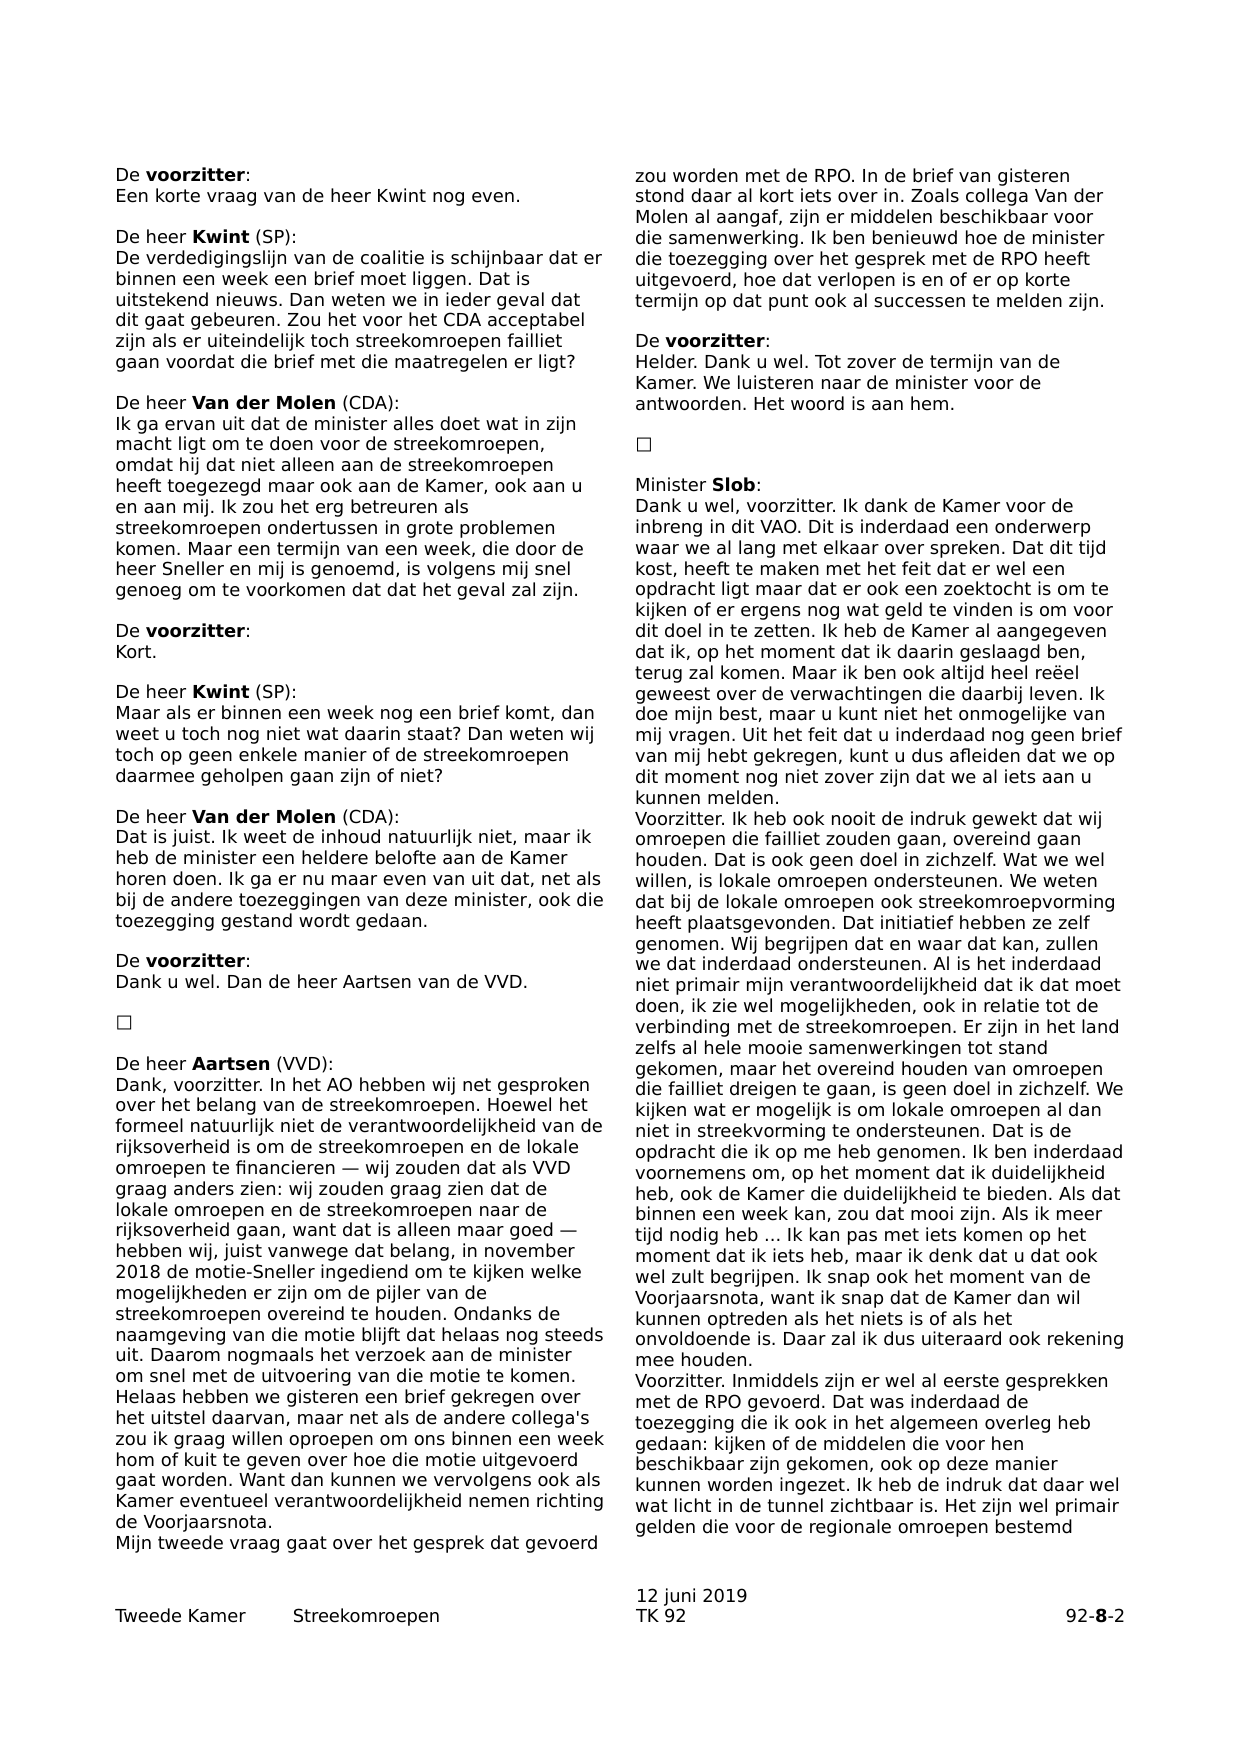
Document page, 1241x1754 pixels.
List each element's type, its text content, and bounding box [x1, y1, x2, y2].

text zou worden met de RPO. In de brief van gisteren stond daar al kort iets over in. Zoals collega Van der Molen al aangaf, zijn er middelen beschikbaar voor die samenwerking. Ik ben benieuwd hoe de minister die toezegging over het gesprek met de RPO heeft uitgevoerd, hoe dat verlopen is en of er op korte termijn op dat punt ook al successen te melden zijn. [635, 165, 1125, 311]
text Voorzitter. Ik heb ook nooit de indruk gewekt dat wij omroepen die failliet zouden gaan, overeind gaan houden. Dat is ook geen doel in zichzelf. Wat we wel willen, is lokale omroepen ondersteunen. We weten dat bij de lokale omroepen ook streekomroepvorming heeft plaatsgevonden. Dat initiatief hebben ze zelf genomen. Wij begrijpen dat en waar dat kan, zullen we dat inderdaad ondersteunen. Al is het inderdaad niet primair mijn verantwoordelijkheid dat ik dat moet doen, ik zie wel mogelijkheden, ook in relatie tot de verbinding met de streekomroepen. Er zijn in het land zelfs al hele mooie samenwerkingen tot stand gekomen, maar het overeind houden van omroepen die failliet dreigen te gaan, is geen doel in zichzelf. We kijken wat er mogelijk is om lokale omroepen al dan niet in streekvorming te ondersteunen. Dat is de opdracht die ik op me heb genomen. Ik ben inderdaad voornemens om, op het moment dat ik duidelijkheid heb, ook de Kamer die duidelijkheid te bieden. Als dat binnen een week kan, zou dat mooi zijn. Als ik meer tijd nodig heb ... Ik kan pas met iets komen op het moment dat ik iets heb, maar ik denk dat u dat ook wel zult begrijpen. Ik snap ook het moment van de Voorjaarsnota, want ik snap dat de Kamer dan wil kunnen optreden als het niets is of als het onvoldoende is. Daar zal ik dus uiteraard ook rekening mee houden. [635, 808, 1125, 1371]
text Dank, voorzitter. In het AO hebben wij net gesproken over het belang van de streekomroepen. Hoewel het formeel natuurlijk niet de verantwoordelijkheid van de rijksoverheid is om de streekomroepen en de lokale omroepen te financieren — wij zouden dat als VVD graag anders zien: wij zouden graag zien dat de lokale omroepen en de streekomroepen naar de rijksoverheid gaan, want dat is alleen maar goed — hebben wij, juist vanwege dat belang, in november 2018 de motie-Sneller ingediend om te kijken welke mogelijkheden er zijn om de pijler van de streekomroepen overeind te houden. Ondanks de naamgeving van die motie blijft dat helaas nog steeds uit. Daarom nogmaals het verzoek aan de minister om snel met de uitvoering van die motie te komen. Helaas hebben we gisteren een brief gekregen over het uitstel daarvan, maar net als de andere collega's zou ik graag willen oproepen om ons binnen een week hom of kuit te geven over hoe die motie uitgevoerd gaat worden. Want dan kunnen we vervolgens ook als Kamer eventueel verantwoordelijkheid nemen richting de Voorjaarsnota. [115, 1074, 605, 1533]
text De verdedigingslijn van de coalitie is schijnbaar dat er binnen een week een brief moet liggen. Dat is uitstekend nieuws. Dan weten we in ieder geval dat dit gaat gebeuren. Zou het voor het CDA acceptabel zijn als er uiteindelijk toch streekomroepen failliet gaan voordat die brief met die maatregelen er ligt? [115, 248, 605, 373]
text De voorzitter: [635, 331, 1125, 352]
text ⬜ [115, 1013, 605, 1034]
text De heer Kwint (SP): [115, 227, 605, 248]
text Ik ga ervan uit dat de minister alles doet wat in zijn macht ligt om te doen voor de streekomroepen, omdat hij dat niet alleen aan de streekomroepen heeft toegezegd maar ook aan de Kamer, ook aan u en aan mij. Ik zou het erg betreuren als streekomroepen ondertussen in grote problemen komen. Maar een termijn van een week, die door de heer Sneller en mij is genoemd, is volgens mij snel genoeg om te voorkomen dat dat het geval zal zijn. [115, 413, 605, 601]
text Kort. [115, 642, 605, 662]
text De heer Kwint (SP): [115, 682, 605, 703]
text De voorzitter: [115, 621, 605, 642]
text Een korte vraag van de heer Kwint nog even. [115, 186, 605, 207]
text Minister Slob: [635, 475, 1125, 496]
text De heer Van der Molen (CDA): [115, 393, 605, 413]
text Dat is juist. Ik weet de inhoud natuurlijk niet, maar ik heb de minister een heldere belofte aan de Kamer horen doen. Ik ga er nu maar even van uit dat, net als bij de andere toezeggingen van deze minister, ook die toezegging gestand wordt gedaan. [115, 827, 605, 931]
text Voorzitter. Inmiddels zijn er wel al eerste gesprekken met de RPO gevoerd. Dat was inderdaad de toezegging die ik ook in het algemeen overleg heb gedaan: kijken of de middelen die voor hen beschikbaar zijn gekomen, ook op deze manier kunnen worden ingezet. Ik heb de indruk dat daar wel wat licht in de tunnel zichtbaar is. Het zijn wel primair gelden die voor de regionale omroepen bestemd [635, 1371, 1125, 1537]
text De heer Van der Molen (CDA): [115, 806, 605, 827]
text ⬜ [635, 434, 1125, 455]
text De voorzitter: [115, 165, 605, 186]
text Mijn tweede vraag gaat over het gesprek dat gevoerd [115, 1533, 605, 1553]
text Dank u wel, voorzitter. Ik dank de Kamer voor de inbreng in dit VAO. Dit is inderdaad een onderwerp waar we al lang met elkaar over spreken. Dat dit tijd kost, heeft te maken met het feit dat er wel een opdracht ligt maar dat er ook een zoektocht is om te kijken of er ergens nog wat geld te vinden is om voor dit doel in te zetten. Ik heb de Kamer al aangegeven dat ik, op het moment dat ik daarin geslaagd ben, terug zal komen. Maar ik ben ook altijd heel reëel geweest over de verwachtingen die daarbij leven. Ik doe mijn best, maar u kunt niet het onmogelijke van mij vragen. Uit het feit dat u inderdaad nog geen brief van mij hebt gekregen, kunt u dus afleiden dat we op dit moment nog niet zover zijn dat we al iets aan u kunnen melden. [635, 496, 1125, 808]
text Helder. Dank u wel. Tot zover de termijn van de Kamer. We luisteren naar de minister voor de antwoorden. Het woord is aan hem. [635, 352, 1125, 414]
text Maar als er binnen een week nog een brief komt, dan weet u toch nog niet wat daarin staat? Dan weten wij toch op geen enkele manier of de streekomroepen daarmee geholpen gaan zijn of niet? [115, 703, 605, 786]
text De voorzitter: [115, 951, 605, 972]
text De heer Aartsen (VVD): [115, 1054, 605, 1074]
text Dank u wel. Dan de heer Aartsen van de VVD. [115, 972, 605, 993]
